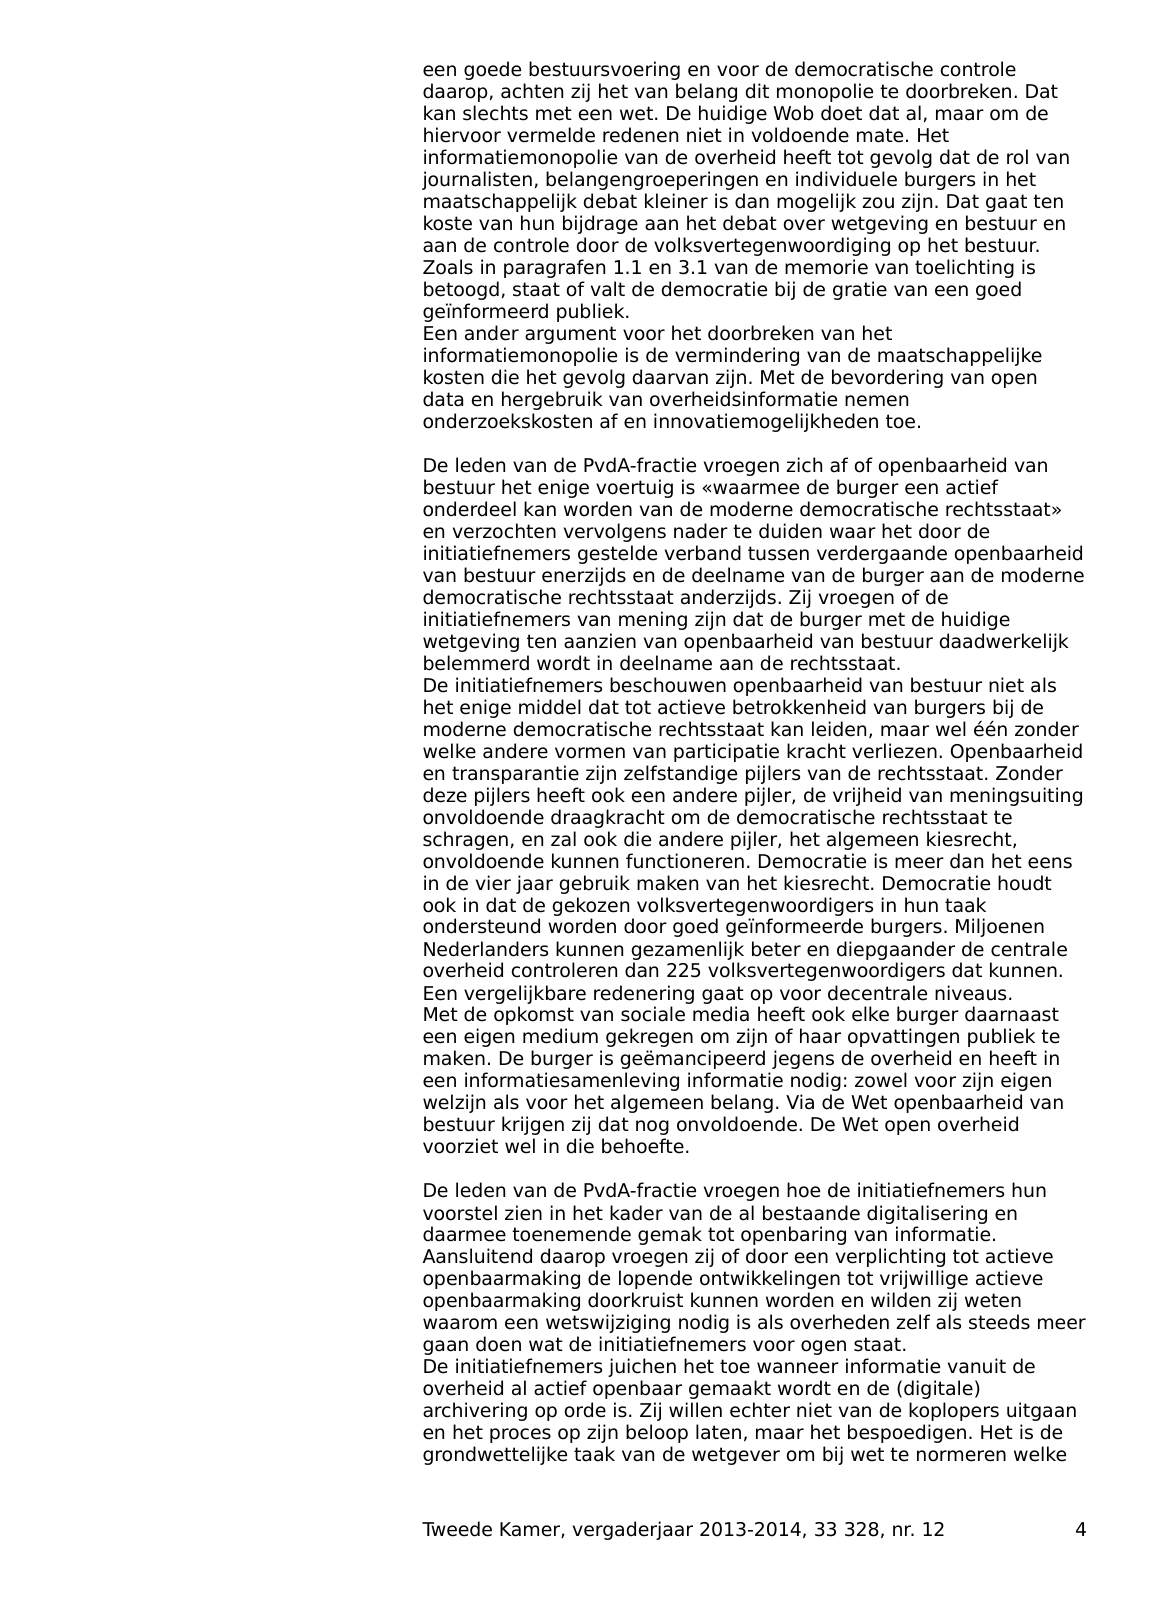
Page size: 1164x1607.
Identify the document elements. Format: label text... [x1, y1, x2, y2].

text een goede bestuursvoering en voor de democratische controle daarop, achten zij het van belang dit monopolie te doorbreken. Dat kan slechts met een wet. De huidige Wob doet dat al, maar om de hiervoor vermelde redenen niet in voldoende mate. Het informatiemonopolie van de overheid heeft tot gevolg dat de rol van journalisten, belangengroeperingen en individuele burgers in het maatschappelijk debat kleiner is dan mogelijk zou zijn. Dat gaat ten koste van hun bijdrage aan het debat over wetgeving en bestuur en aan de controle door de volksvertegenwoordiging op het bestuur. Zoals in paragrafen 1.1 en 3.1 van de memorie van toelichting is betoogd, staat of valt de democratie bij de gratie van een goed geïnformeerd publiek. [422, 59, 1087, 323]
text Met de opkomst van sociale media heeft ook elke burger daarnaast een eigen medium gekregen om zijn of haar opvattingen publiek te maken. De burger is geëmancipeerd jegens de overheid en heeft in een informatiesamenleving informatie nodig: zowel voor zijn eigen welzijn als voor het algemeen belang. Via de Wet openbaarheid van bestuur krijgen zij dat nog onvoldoende. De Wet open overheid voorziet wel in die behoefte. [422, 1004, 1087, 1158]
text De leden van de PvdA-fractie vroegen zich af of openbaarheid van bestuur het enige voertuig is «waarmee de burger een actief onderdeel kan worden van de moderne democratische rechtsstaat» en verzochten vervolgens nader te duiden waar het door de initiatiefnemers gestelde verband tussen verdergaande openbaarheid van bestuur enerzijds en de deelname van de burger aan de moderne democratische rechtsstaat anderzijds. Zij vroegen of de initiatiefnemers van mening zijn dat de burger met de huidige wetgeving ten aanzien van openbaarheid van bestuur daadwerkelijk belemmerd wordt in deelname aan de rechtsstaat. [422, 455, 1087, 675]
text De initiatiefnemers juichen het toe wanneer informatie vanuit de overheid al actief openbaar gemaakt wordt en de (digitale) archivering op orde is. Zij willen echter niet van de koplopers uitgaan en het proces op zijn beloop laten, maar het bespoedigen. Het is de grondwettelijke taak van de wetgever om bij wet te normeren welke [422, 1356, 1087, 1466]
text De initiatiefnemers beschouwen openbaarheid van bestuur niet als het enige middel dat tot actieve betrokkenheid van burgers bij de moderne democratische rechtsstaat kan leiden, maar wel één zonder welke andere vormen van participatie kracht verliezen. Openbaarheid en transparantie zijn zelfstandige pijlers van de rechtsstaat. Zonder deze pijlers heeft ook een andere pijler, de vrijheid van meningsuiting onvoldoende draagkracht om de democratische rechtsstaat te schragen, en zal ook die andere pijler, het algemeen kiesrecht, onvoldoende kunnen functioneren. Democratie is meer dan het eens in de vier jaar gebruik maken van het kiesrecht. Democratie houdt ook in dat de gekozen volksvertegenwoordigers in hun taak ondersteund worden door goed geïnformeerde burgers. Miljoenen Nederlanders kunnen gezamenlijk beter en diepgaander de centrale overheid controleren dan 225 volksvertegenwoordigers dat kunnen. Een vergelijkbare redenering gaat op voor decentrale niveaus. [422, 675, 1087, 1004]
text Een ander argument voor het doorbreken van het informatiemonopolie is de vermindering van de maatschappelijke kosten die het gevolg daarvan zijn. Met de bevordering van open data en hergebruik van overheidsinformatie nemen onderzoekskosten af en innovatiemogelijkheden toe. [422, 323, 1087, 433]
text De leden van de PvdA-fractie vroegen hoe de initiatiefnemers hun voorstel zien in het kader van de al bestaande digitalisering en daarmee toenemende gemak tot openbaring van informatie. Aansluitend daarop vroegen zij of door een verplichting tot actieve openbaarmaking de lopende ontwikkelingen tot vrijwillige actieve openbaarmaking doorkruist kunnen worden en wilden zij weten waarom een wetswijziging nodig is als overheden zelf als steeds meer gaan doen wat de initiatiefnemers voor ogen staat. [422, 1180, 1087, 1356]
